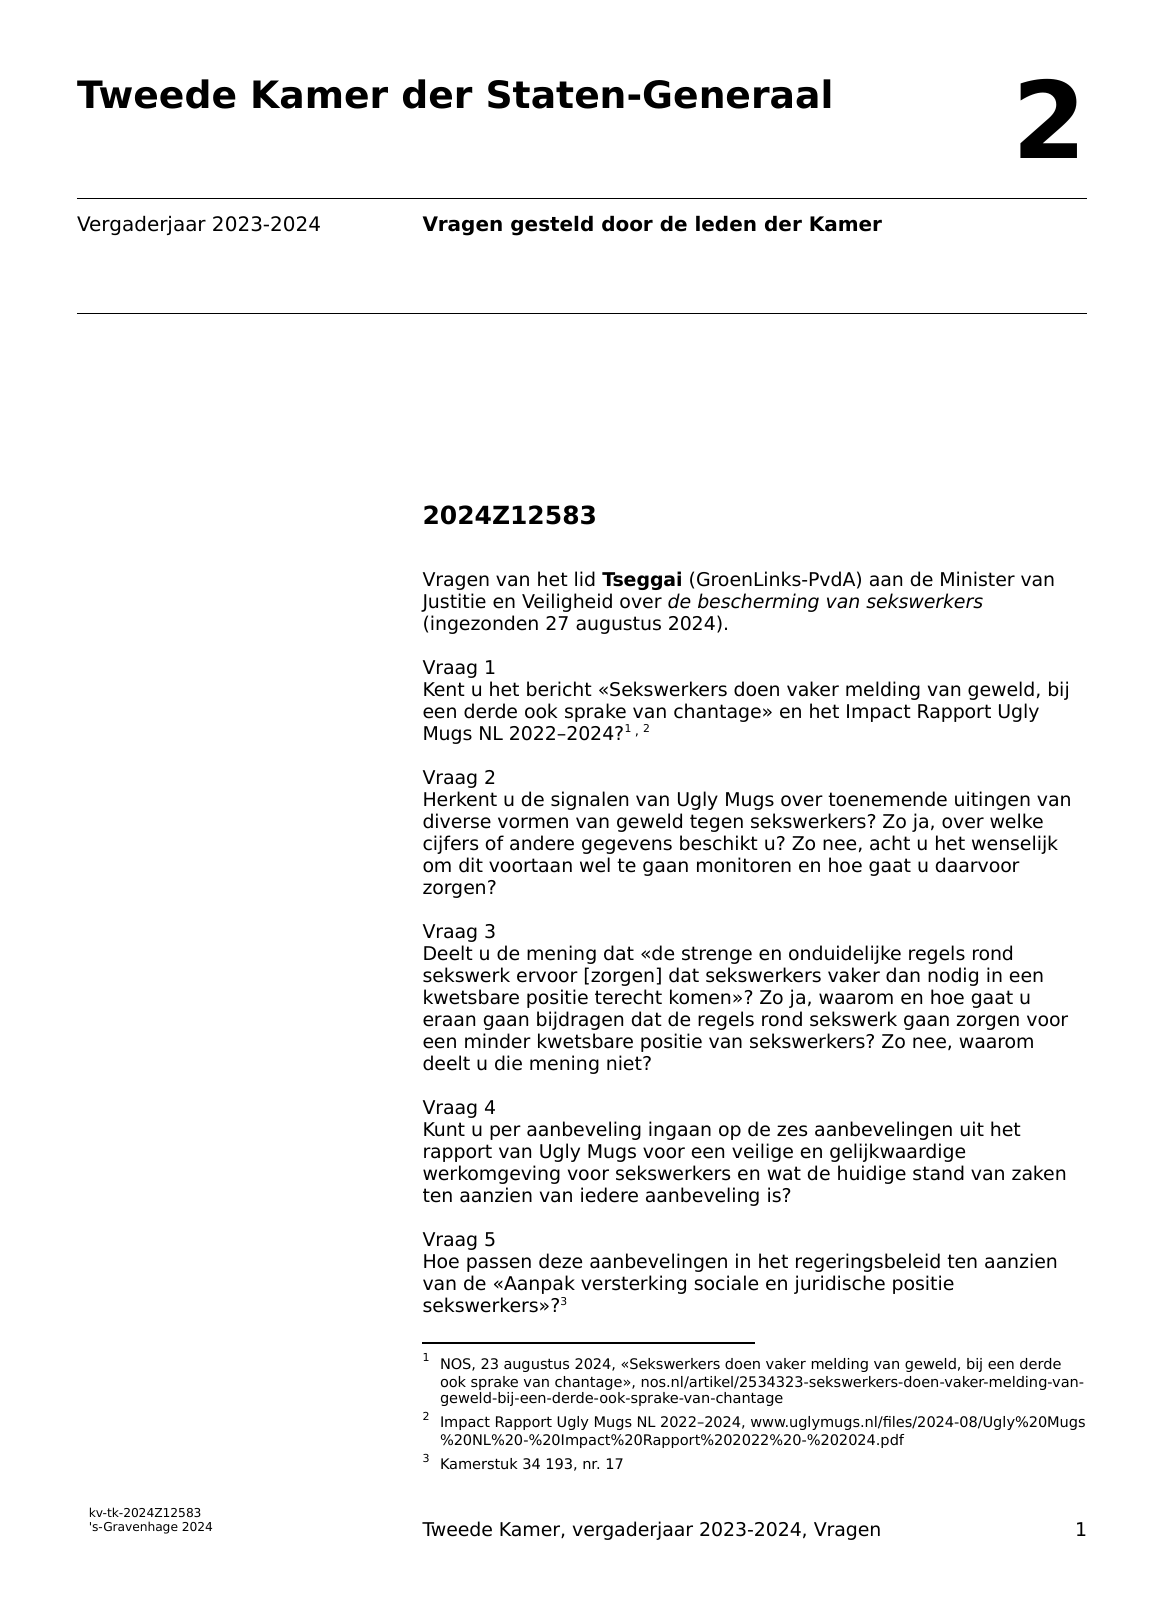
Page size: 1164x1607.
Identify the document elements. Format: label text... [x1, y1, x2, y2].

text Kunt u per aanbeveling ingaan op de zes aanbevelingen uit het rapport van Ugly Mugs voor een veilige en gelijkwaardige werkomgeving voor sekswerkers en wat de huidige stand van zaken ten aanzien van iedere aanbeveling is? [422, 1119, 1087, 1207]
text Vraag 3 [422, 921, 1087, 943]
text Vraag 5 [422, 1229, 1087, 1251]
text Vraag 4 [422, 1097, 1087, 1119]
text Hoe passen deze aanbevelingen in het regeringsbeleid ten aanzien van de «Aanpak versterking sociale en juridische positie sekswerkers»? [422, 1251, 1087, 1317]
table_cell Vragen gesteld door de leden der Kamer [422, 199, 1087, 313]
text Vraag 2 [422, 767, 1087, 789]
text Deelt u de mening dat «de strenge en onduidelijke regels rond sekswerk ervoor [zorgen] dat sekswerkers vaker dan nodig in een kwetsbare positie terecht komen»? Zo ja, waarom en hoe gaat u eraan gaan bijdragen dat de regels rond sekswerk gaan zorgen voor een minder kwetsbare positie van sekswerkers? Zo nee, waarom deelt u die mening niet? [422, 943, 1087, 1075]
text NOS, 23 augustus 2024, «Sekswerkers doen vaker melding van geweld, bij een derde ook sprake van chantage», nos.nl/artikel/2534323-sekswerkers-doen-vaker-melding-van-geweld-bij-een-derde-ook-sprake-van-chantage [422, 1352, 1087, 1407]
text Kent u het bericht «Sekswerkers doen vaker melding van geweld, bij een derde ook sprake van chantage» en het Impact Rapport Ugly Mugs NL 2022–2024?, [422, 679, 1087, 745]
table_header Tweede Kamer der Staten-Generaal [77, 59, 886, 198]
text Kamerstuk 34 193, nr. 17 [422, 1452, 1087, 1474]
text 's-Gravenhage 2024 [88, 1520, 323, 1534]
table_header 2 [886, 59, 1087, 198]
text Herkent u de signalen van Ugly Mugs over toenemende uitingen van diverse vormen van geweld tegen sekswerkers? Zo ja, over welke cijfers of andere gegevens beschikt u? Zo nee, acht u het wenselijk om dit voortaan wel te gaan monitoren en hoe gaat u daarvoor zorgen? [422, 789, 1087, 899]
text Vragen van het lid Tseggai (GroenLinks-PvdA) aan de Minister van Justitie en Veiligheid over de bescherming van sekswerkers (ingezonden 27 augustus 2024). [422, 569, 1087, 635]
text 2024Z12583 [422, 501, 1087, 531]
text Impact Rapport Ugly Mugs NL 2022–2024, www.uglymugs.nl/files/2024-08/Ugly%20Mugs%20NL%20-%20Impact%20Rapport%202022%20-%202024.pdf [422, 1410, 1087, 1449]
text Vraag 1 [422, 657, 1087, 679]
text kv-tk-2024Z12583 [88, 1506, 323, 1520]
table_cell Vergaderjaar 2023-2024 [77, 199, 422, 313]
